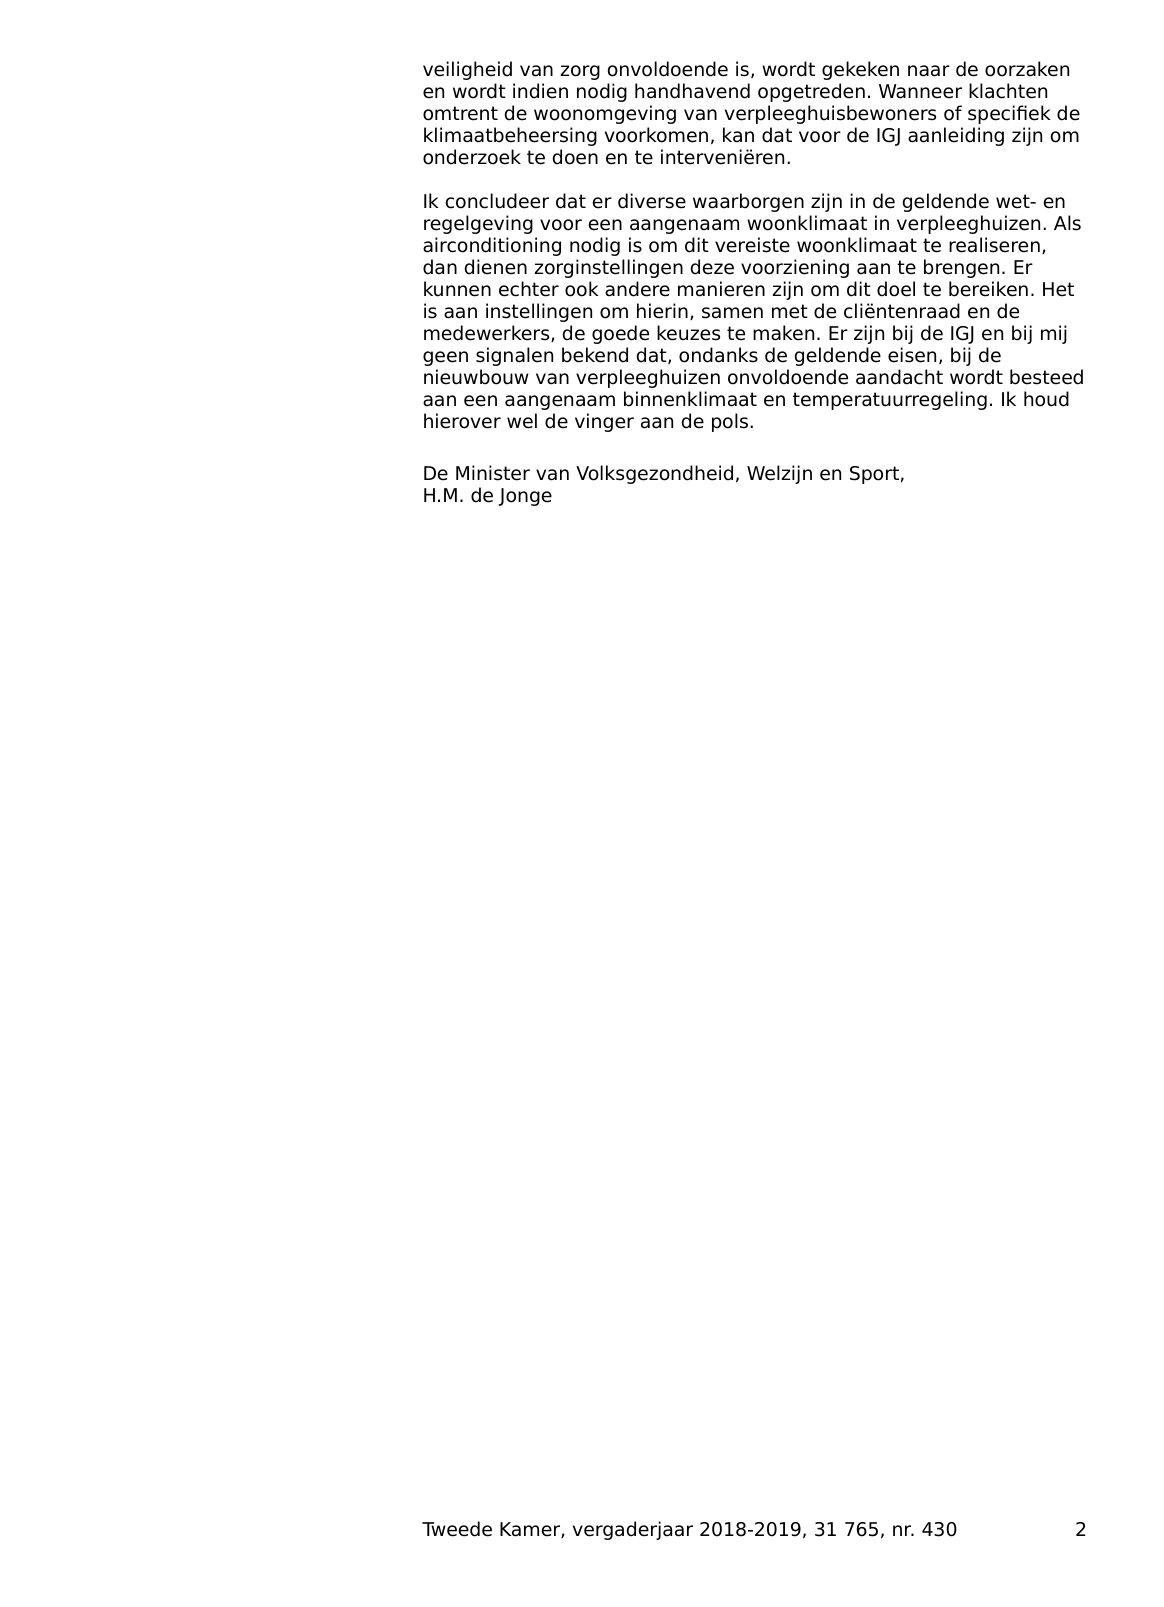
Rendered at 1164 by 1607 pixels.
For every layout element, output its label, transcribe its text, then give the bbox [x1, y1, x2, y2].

text Ik concludeer dat er diverse waarborgen zijn in de geldende wet- en regelgeving voor een aangenaam woonklimaat in verpleeghuizen. Als airconditioning nodig is om dit vereiste woonklimaat te realiseren, dan dienen zorginstellingen deze voorziening aan te brengen. Er kunnen echter ook andere manieren zijn om dit doel te bereiken. Het is aan instellingen om hierin, samen met de cliëntenraad en de medewerkers, de goede keuzes te maken. Er zijn bij de IGJ en bij mij geen signalen bekend dat, ondanks de geldende eisen, bij de nieuwbouw van verpleeghuizen onvoldoende aandacht wordt besteed aan een aangenaam binnenklimaat en temperatuurregeling. Ik houd hierover wel de vinger aan de pols. [422, 191, 1087, 433]
text De Minister van Volksgezondheid, Welzijn en Sport, H.M. de Jonge [422, 463, 1087, 507]
text veiligheid van zorg onvoldoende is, wordt gekeken naar de oorzaken en wordt indien nodig handhavend opgetreden. Wanneer klachten omtrent de woonomgeving van verpleeghuisbewoners of specifiek de klimaatbeheersing voorkomen, kan dat voor de IGJ aanleiding zijn om onderzoek te doen en te interveniëren. [422, 59, 1087, 169]
